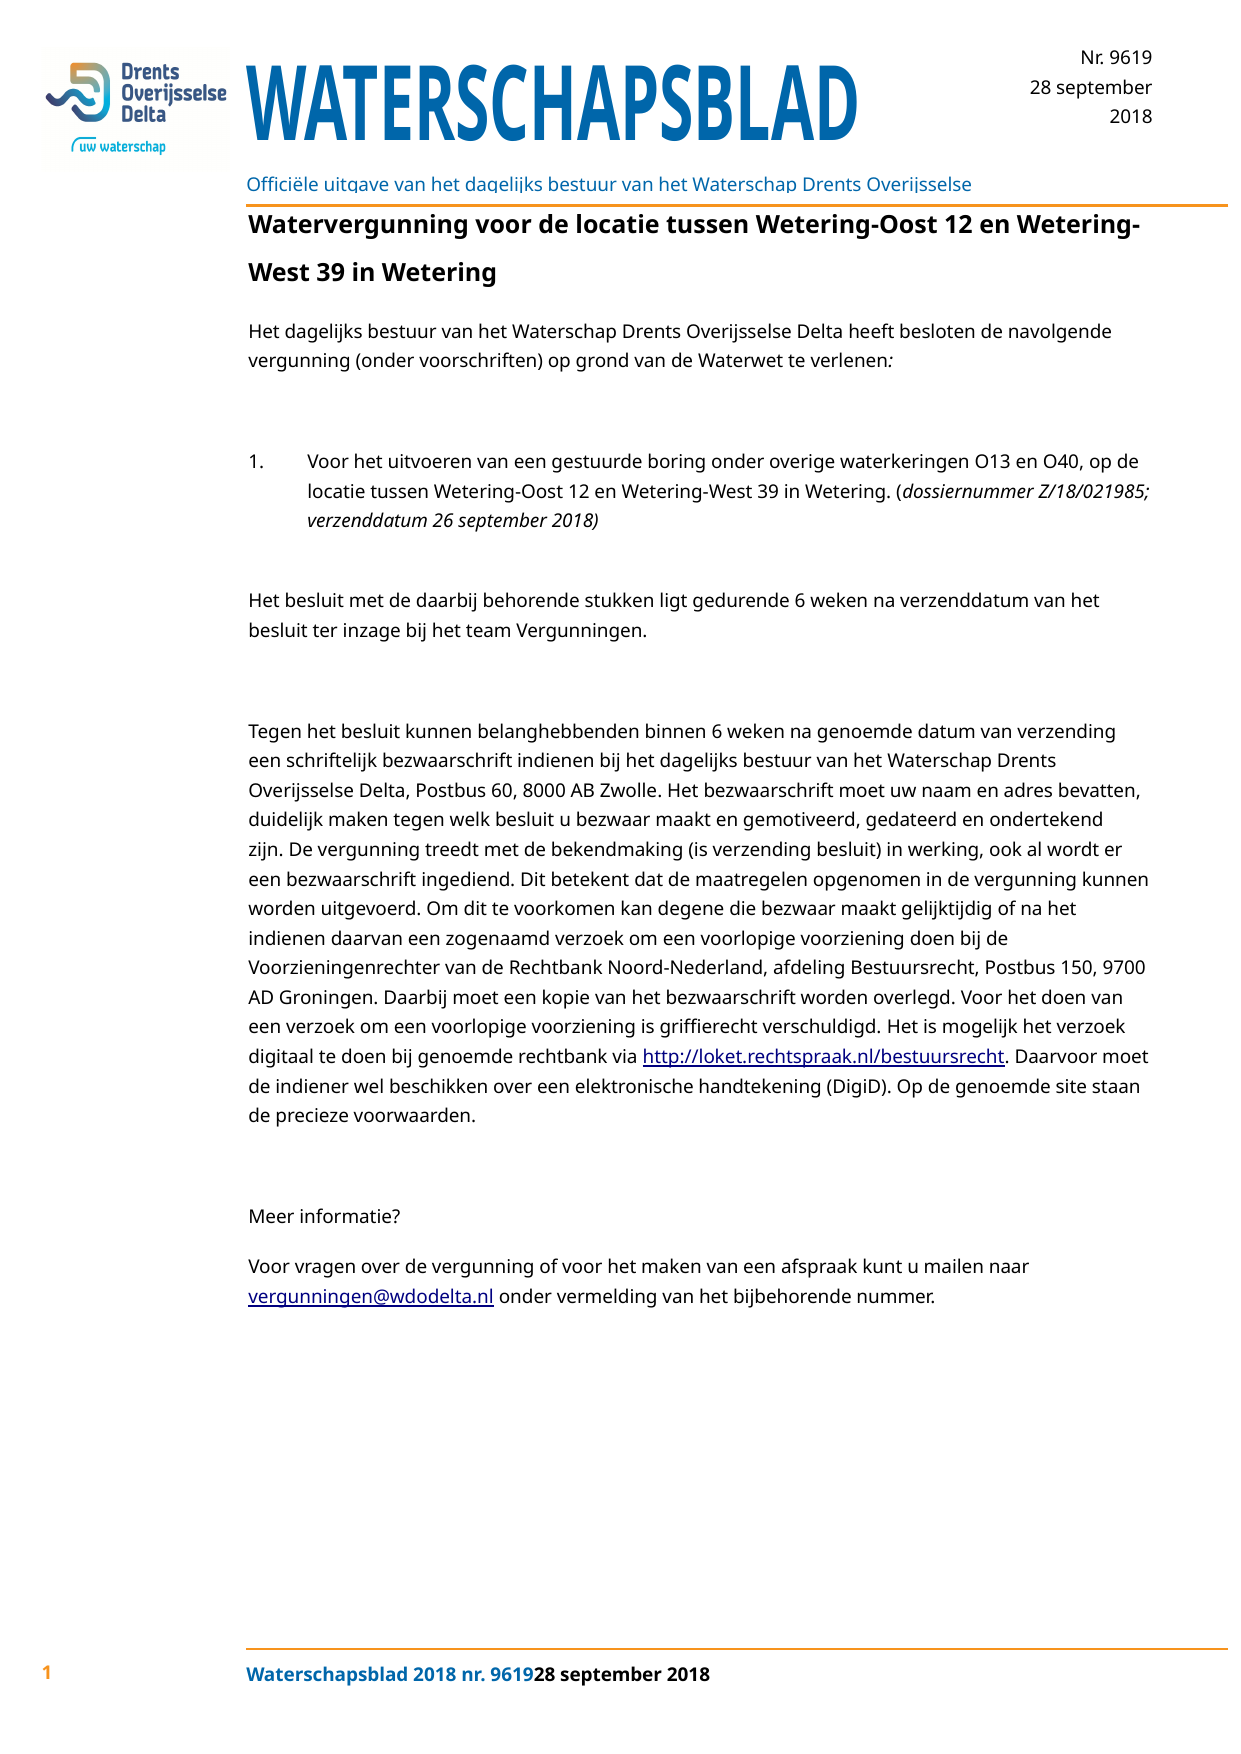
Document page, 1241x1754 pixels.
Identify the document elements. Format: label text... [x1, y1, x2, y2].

text Voor vragen over de vergunning of voor het maken van een afspraak kunt u mailen naar vergunningen@wdodelta.nl onder vermelding van het bijbehorende nummer. [248, 1254, 1152, 1309]
text Watervergunning voor de locatie tussen Wetering-Oost 12 en Wetering-West 39 in Wetering [248, 207, 1152, 288]
text Tegen het besluit kunnen belanghebbenden binnen 6 weken na genoemde datum van verzending een schriftelijk bezwaarschrift indienen bij het dagelijks bestuur van het Waterschap Drents Overijsselse Delta, Postbus 60, 8000 AB Zwolle. Het bezwaarschrift moet uw naam en adres bevatten, duidelijk maken tegen welk besluit u bezwaar maakt en gemotiveerd, gedateerd en ondertekend zijn. De vergunning treedt met de bekendmaking (is verzending besluit) in werking, ook al wordt er een bezwaarschrift ingediend. Dit betekent dat de maatregelen opgenomen in de vergunning kunnen worden uitgevoerd. Om dit te voorkomen kan degene die bezwaar maakt gelijktijdig of na het indienen daarvan een zogenaamd verzoek om een voorlopige voorziening doen bij de Voorzieningenrechter van de Rechtbank Noord-Nederland, afdeling Bestuursrecht, Postbus 150, 9700 AD Groningen. Daarbij moet een kopie van het bezwaarschrift worden overlegd. Voor het doen van een verzoek om een voorlopige voorziening is griffierecht verschuldigd. Het is mogelijk het verzoek digitaal te doen bij genoemde rechtbank via http://loket.rechtspraak.nl/bestuursrecht. Daarvoor moet de indiener wel beschikken over een elektronische handtekening (DigiD). Op de genoemde site staan de precieze voorwaarden. [248, 718, 1152, 1128]
text Het dagelijks bestuur van het Waterschap Drents Overijsselse Delta heeft besloten de navolgende vergunning (onder voorschriften) op grond van de Waterwet te verlenen: [248, 318, 1152, 373]
list Voor het uitvoeren van een gestuurde boring onder overige waterkeringen O13 en O40, op de locatie tussen Wetering-Oost 12 en Wetering-West 39 in Wetering. (dossiernummer Z/18/021985; verzenddatum 26 september 2018) [248, 448, 1152, 533]
text Het besluit met de daarbij behorende stukken ligt gedurende 6 weken na verzenddatum van het besluit ter inzage bij het team Vergunningen. [248, 587, 1152, 643]
text Meer informatie? [248, 1203, 1152, 1229]
picture [41, 47, 231, 172]
